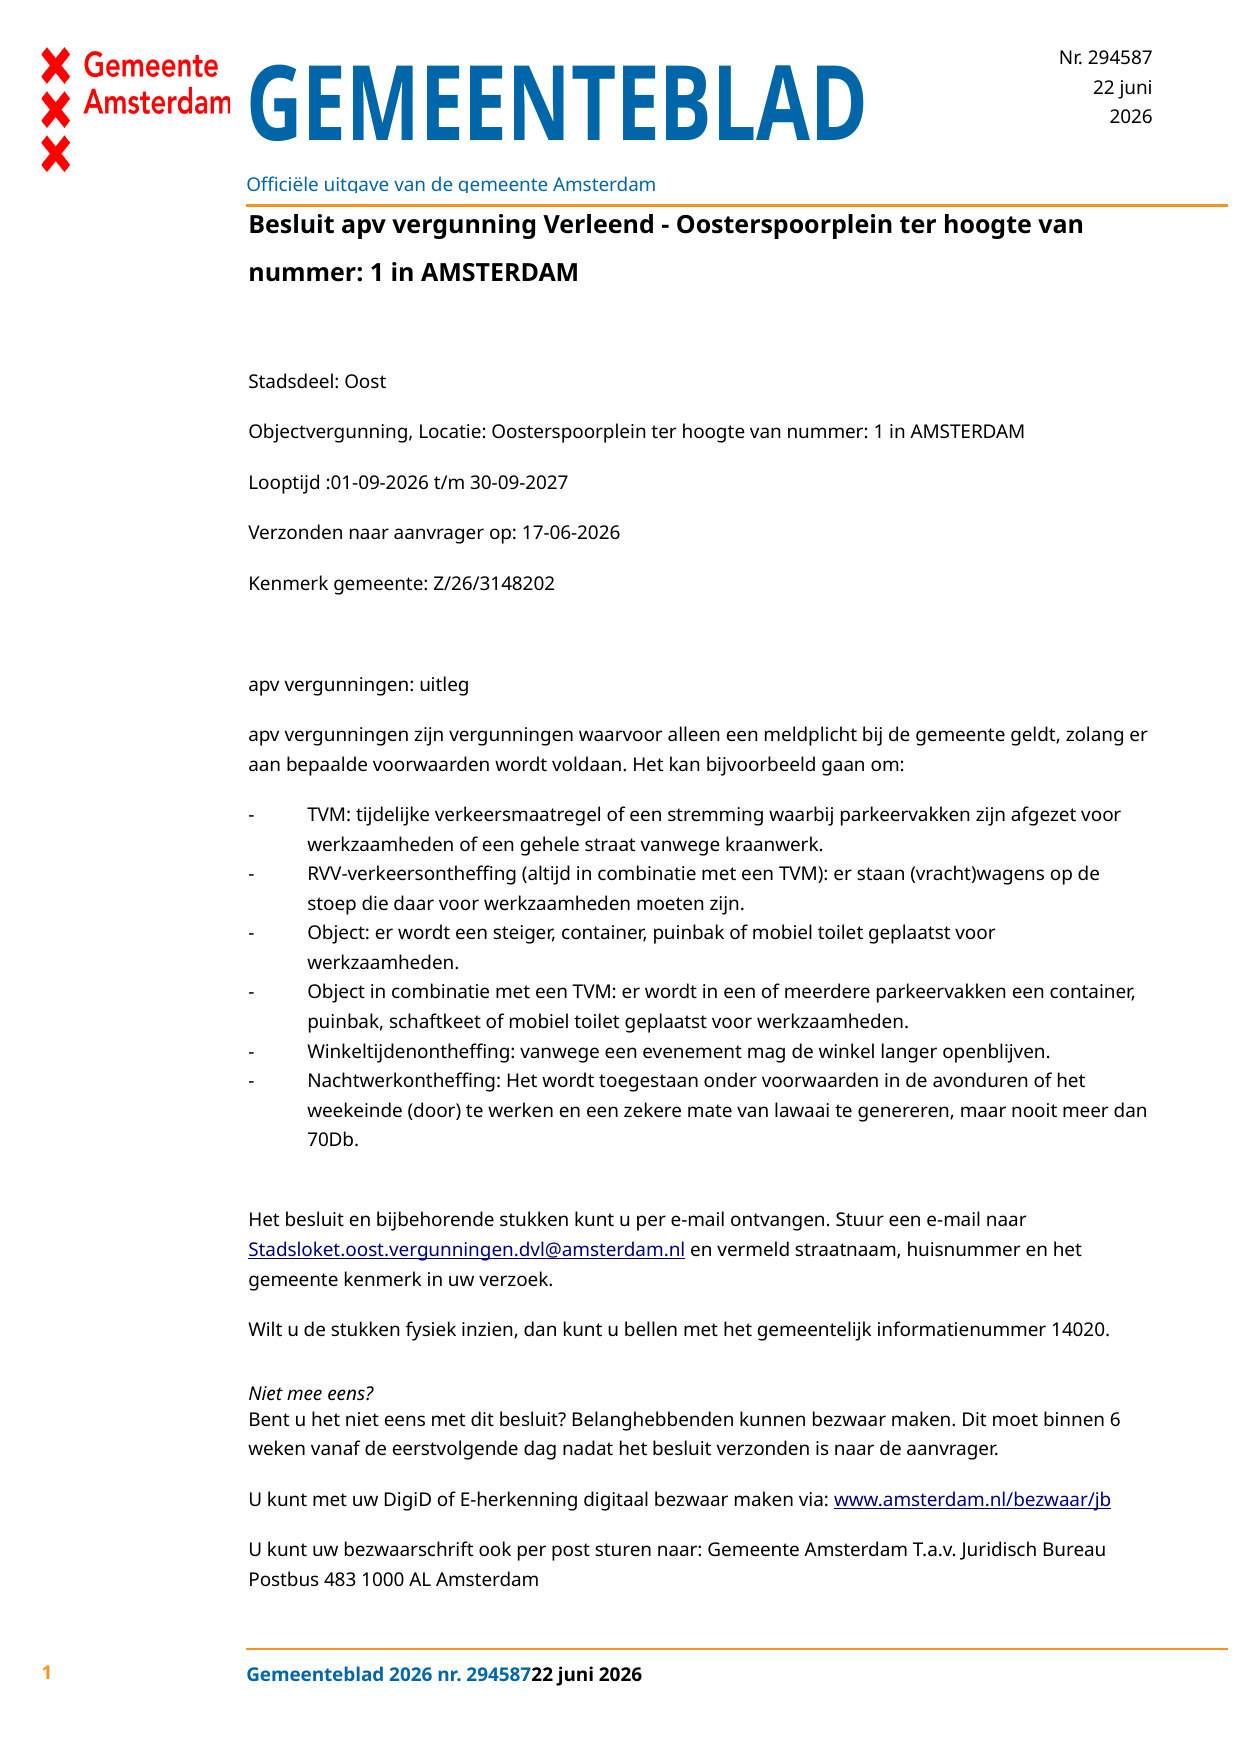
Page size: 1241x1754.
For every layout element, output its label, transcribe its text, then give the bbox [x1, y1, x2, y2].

list RVV-verkeersontheffing (altijd in combinatie met een TVM): er staan (vracht)wagens op de stoep die daar voor werkzaamheden moeten zijn. [248, 860, 1152, 916]
list Winkeltijdenontheffing: vanwege een evenement mag de winkel langer openblijven. [248, 1038, 1152, 1064]
text Bent u het niet eens met dit besluit? Belanghebbenden kunnen bezwaar maken. Dit moet binnen 6 weken vanaf de eerstvolgende dag nadat het besluit verzonden is naar de aanvrager. [248, 1406, 1152, 1461]
text apv vergunningen: uitleg [248, 671, 1152, 697]
text Kenmerk gemeente: Z/26/3148202 [248, 570, 1152, 596]
text Het besluit en bijbehorende stukken kunt u per e-mail ontvangen. Stuur een e-mail naar Stadsloket.oost.vergunningen.dvl@amsterdam.nl en vermeld straatnaam, huisnummer en het gemeente kenmerk in uw verzoek. [248, 1207, 1152, 1292]
text Niet mee eens? [248, 1380, 1152, 1406]
list Object: er wordt een steiger, container, puinbak of mobiel toilet geplaatst voor werkzaamheden. [248, 919, 1152, 975]
text U kunt uw bezwaarschrift ook per post sturen naar: Gemeente Amsterdam T.a.v. Juridisch Bureau Postbus 483 1000 AL Amsterdam [248, 1536, 1152, 1592]
text U kunt met uw DigiD of E-herkenning digitaal bezwaar maken via: www.amsterdam.nl/bezwaar/jb [248, 1486, 1152, 1512]
text Wilt u de stukken fysiek inzien, dan kunt u bellen met het gemeentelijk informatienummer 14020. [248, 1316, 1152, 1342]
list TVM: tijdelijke verkeersmaatregel of een stremming waarbij parkeervakken zijn afgezet voor werkzaamheden of een gehele straat vanwege kraanwerk. [248, 801, 1152, 857]
text Objectvergunning, Locatie: Oosterspoorplein ter hoogte van nummer: 1 in AMSTERDAM [248, 419, 1152, 444]
list Nachtwerkontheffing: Het wordt toegestaan onder voorwaarden in de avonduren of het weekeinde (door) te werken en een zekere mate van lawaai te genereren, maar nooit meer dan 70Db. [248, 1067, 1152, 1152]
text Besluit apv vergunning Verleend - Oosterspoorplein ter hoogte van nummer: 1 in AMSTERDAM [248, 207, 1152, 288]
picture [41, 47, 231, 172]
text Stadsdeel: Oost [248, 368, 1152, 394]
text Looptijd :01-09-2026 t/m 30-09-2027 [248, 469, 1152, 495]
text Verzonden naar aanvrager op: 17-06-2026 [248, 519, 1152, 545]
list Object in combinatie met een TVM: er wordt in een of meerdere parkeervakken een container, puinbak, schaftkeet of mobiel toilet geplaatst voor werkzaamheden. [248, 979, 1152, 1034]
text apv vergunningen zijn vergunningen waarvoor alleen een meldplicht bij de gemeente geldt, zolang er aan bepaalde voorwaarden wordt voldaan. Het kan bijvoorbeeld gaan om: [248, 721, 1152, 777]
